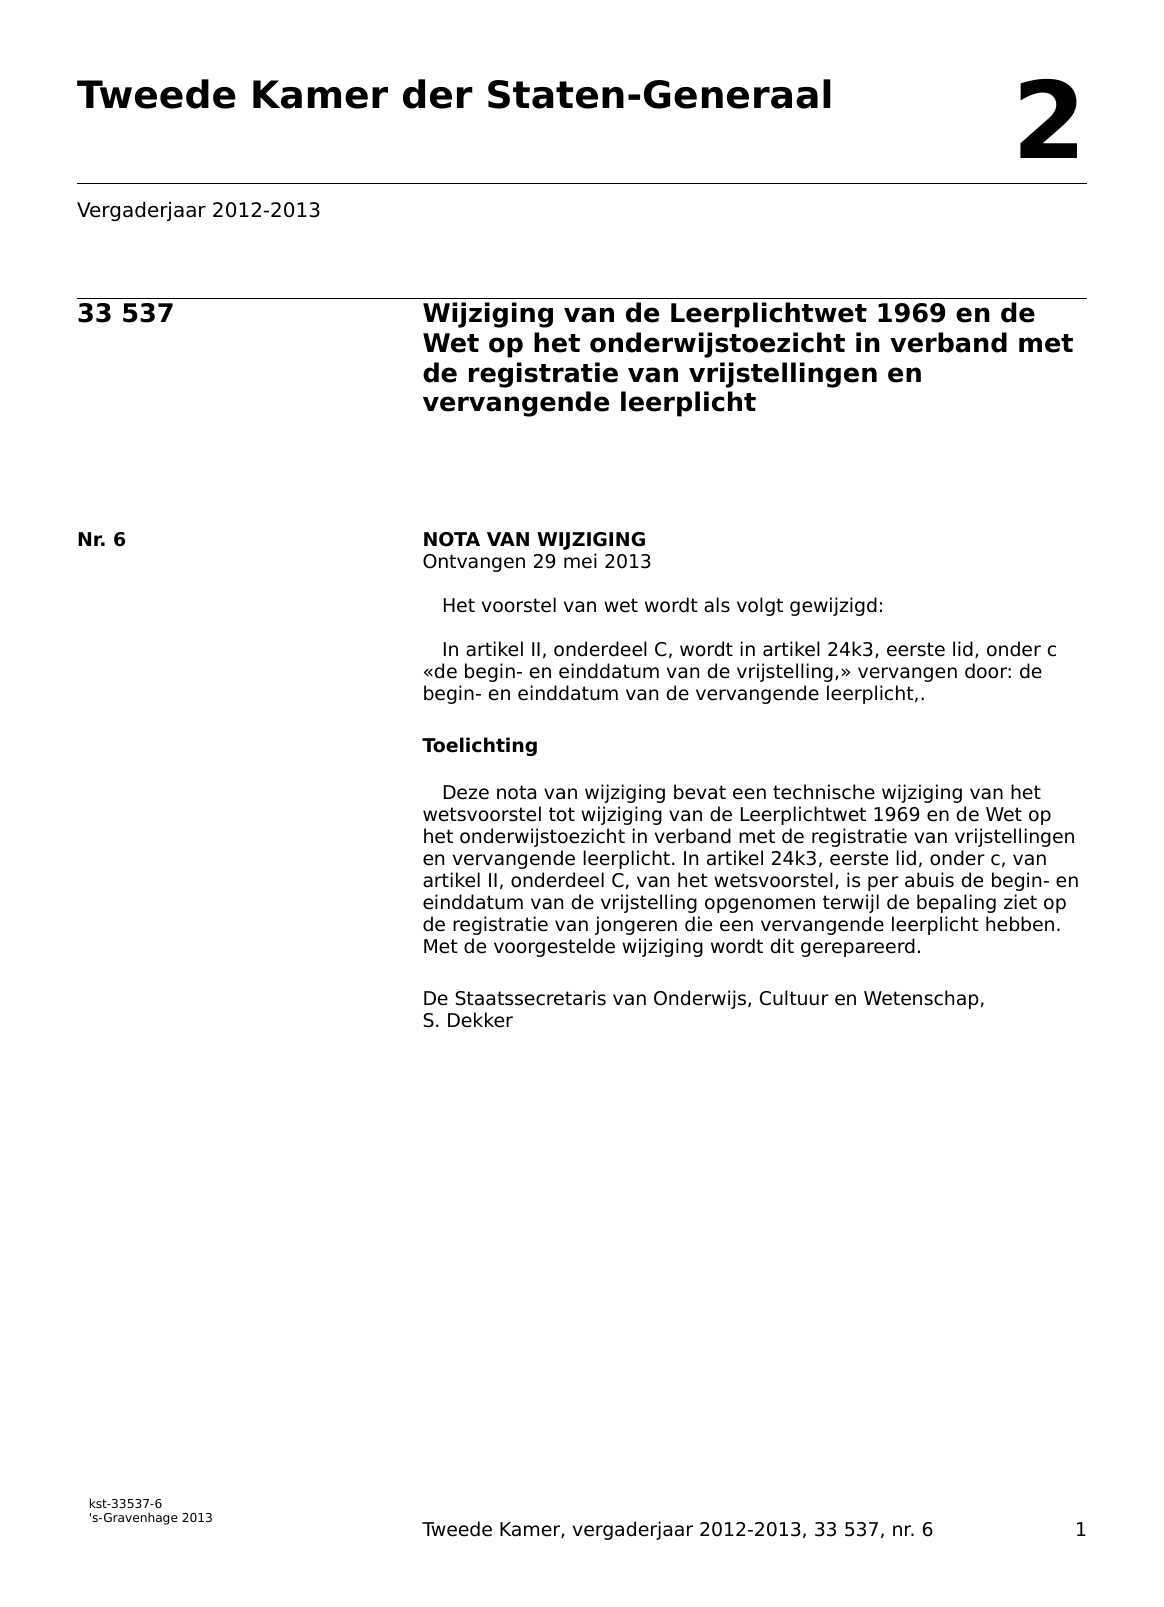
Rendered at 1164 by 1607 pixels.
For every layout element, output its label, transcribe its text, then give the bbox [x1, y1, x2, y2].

text De Staatssecretaris van Onderwijs, Cultuur en Wetenschap, S. Dekker [422, 988, 1087, 1032]
subtitle Toelichting [422, 735, 1087, 757]
text In artikel II, onderdeel C, wordt in artikel 24k3, eerste lid, onder c «de begin- en einddatum van de vrijstelling,» vervangen door: de begin- en einddatum van de vervangende leerplicht,. [422, 639, 1087, 705]
text 's-Gravenhage 2013 [88, 1511, 323, 1525]
text kst-33537-6 [88, 1497, 323, 1511]
subtitle Nr. 6 NOTA VAN WIJZIGING [77, 529, 1087, 551]
subtitle 33 537 Wijziging van de Leerplichtwet 1969 en de Wet op het onderwijstoezicht in verband met de registratie van vrijstellingen en vervangende leerplicht [77, 299, 1087, 418]
text Ontvangen 29 mei 2013 [422, 551, 1087, 573]
text Deze nota van wijziging bevat een technische wijziging van het wetsvoorstel tot wijziging van de Leerplichtwet 1969 en de Wet op het onderwijstoezicht in verband met de registratie van vrijstellingen en vervangende leerplicht. In artikel 24k3, eerste lid, onder c, van artikel II, onderdeel C, van het wetsvoorstel, is per abuis de begin- en einddatum van de vrijstelling opgenomen terwijl de bepaling ziet op de registratie van jongeren die een vervangende leerplicht hebben. Met de voorgestelde wijziging wordt dit gerepareerd. [422, 782, 1087, 958]
table_header 2 [886, 59, 1087, 183]
text Het voorstel van wet wordt als volgt gewijzigd: [422, 595, 1087, 617]
table_cell Vergaderjaar 2012-2013 [77, 184, 1087, 298]
table_header Tweede Kamer der Staten-Generaal [77, 59, 886, 183]
